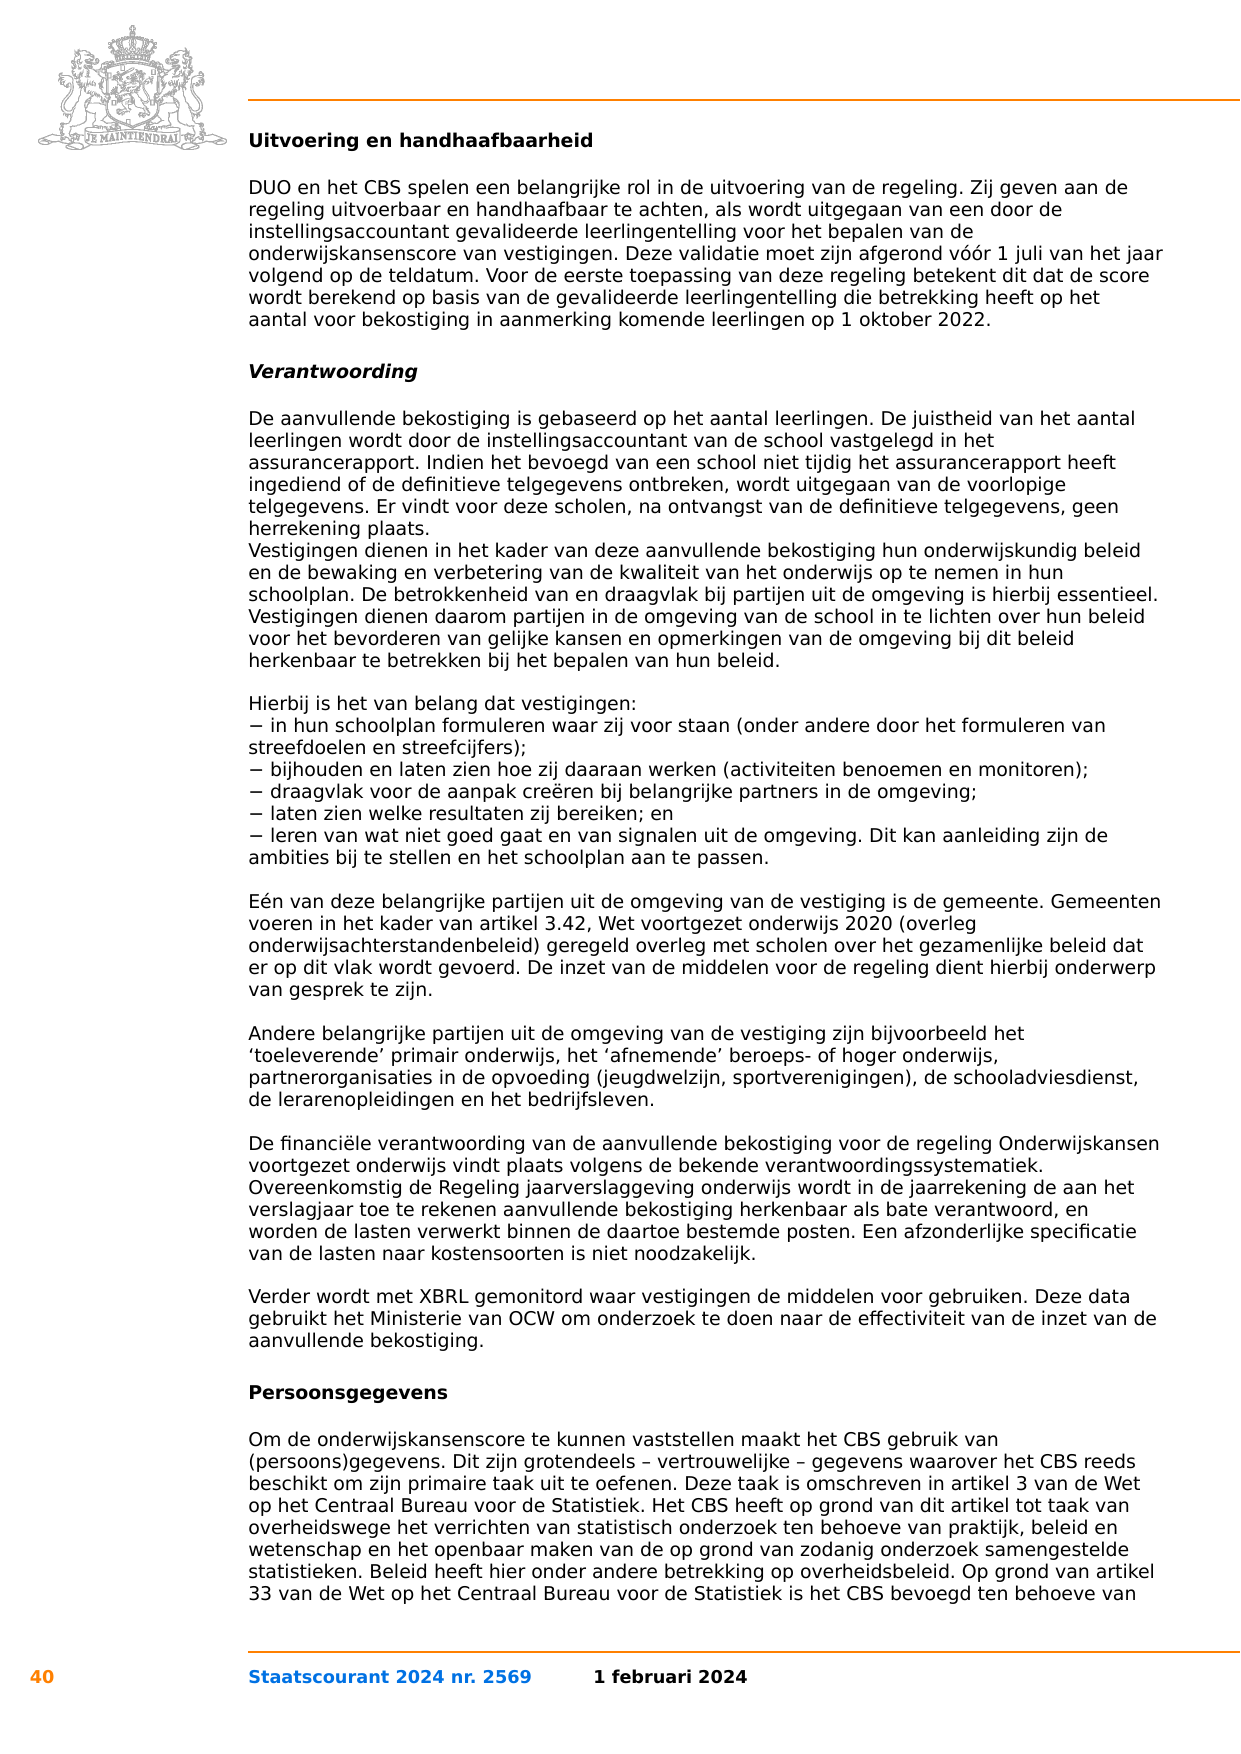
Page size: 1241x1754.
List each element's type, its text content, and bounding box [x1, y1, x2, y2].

text Hierbij is het van belang dat vestigingen: [248, 693, 1163, 715]
subtitle Uitvoering en handhaafbaarheid [248, 130, 1163, 152]
text Andere belangrijke partijen uit de omgeving van de vestiging zijn bijvoorbeeld het ‘toeleverende’ primair onderwijs, het ‘afnemende’ beroeps- of hoger onderwijs, partnerorganisaties in de opvoeding (jeugdwelzijn, sportverenigingen), de schooladviesdienst, de lerarenopleidingen en het bedrijfsleven. [248, 1023, 1163, 1111]
text − draagvlak voor de aanpak creëren bij belangrijke partners in de omgeving; [248, 781, 1163, 803]
text − bijhouden en laten zien hoe zij daaraan werken (activiteiten benoemen en monitoren); [248, 759, 1163, 781]
text − leren van wat niet goed gaat en van signalen uit de omgeving. Dit kan aanleiding zijn de ambities bij te stellen en het schoolplan aan te passen. [248, 825, 1163, 869]
subtitle Verantwoording [248, 361, 1163, 383]
text De aanvullende bekostiging is gebaseerd op het aantal leerlingen. De juistheid van het aantal leerlingen wordt door de instellingsaccountant van de school vastgelegd in het assurancerapport. Indien het bevoegd van een school niet tijdig het assurancerapport heeft ingediend of de definitieve telgegevens ontbreken, wordt uitgegaan van de voorlopige telgegevens. Er vindt voor deze scholen, na ontvangst van de definitieve telgegevens, geen herrekening plaats. [248, 408, 1163, 539]
subtitle Persoonsgegevens [248, 1382, 1163, 1404]
text Vestigingen dienen in het kader van deze aanvullende bekostiging hun onderwijskundig beleid en de bewaking en verbetering van de kwaliteit van het onderwijs op te nemen in hun schoolplan. De betrokkenheid van en draagvlak bij partijen uit de omgeving is hierbij essentieel. Vestigingen dienen daarom partijen in de omgeving van de school in te lichten over hun beleid voor het bevorderen van gelijke kansen en opmerkingen van de omgeving bij dit beleid herkenbaar te betrekken bij het bepalen van hun beleid. [248, 539, 1163, 671]
text Om de onderwijskansenscore te kunnen vaststellen maakt het CBS gebruik van (persoons)gegevens. Dit zijn grotendeels – vertrouwelijke – gegevens waarover het CBS reeds beschikt om zijn primaire taak uit te oefenen. Deze taak is omschreven in artikel 3 van de Wet op het Centraal Bureau voor de Statistiek. Het CBS heeft op grond van dit artikel tot taak van overheidswege het verrichten van statistisch onderzoek ten behoeve van praktijk, beleid en wetenschap en het openbaar maken van de op grond van zodanig onderzoek samengestelde statistieken. Beleid heeft hier onder andere betrekking op overheidsbeleid. Op grond van artikel 33 van de Wet op het Centraal Bureau voor de Statistiek is het CBS bevoegd ten behoeve van [248, 1429, 1163, 1605]
text − in hun schoolplan formuleren waar zij voor staan (onder andere door het formuleren van streefdoelen en streefcijfers); [248, 715, 1163, 759]
text − laten zien welke resultaten zij bereiken; en [248, 803, 1163, 825]
text De financiële verantwoording van de aanvullende bekostiging voor de regeling Onderwijskansen voortgezet onderwijs vindt plaats volgens de bekende verantwoordingssystematiek. Overeenkomstig de Regeling jaarverslaggeving onderwijs wordt in de jaarrekening de aan het verslagjaar toe te rekenen aanvullende bekostiging herkenbaar als bate verantwoord, en worden de lasten verwerkt binnen de daartoe bestemde posten. Een afzonderlijke specificatie van de lasten naar kostensoorten is niet noodzakelijk. [248, 1133, 1163, 1264]
text DUO en het CBS spelen een belangrijke rol in de uitvoering van de regeling. Zij geven aan de regeling uitvoerbaar en handhaafbaar te achten, als wordt uitgegaan van een door de instellingsaccountant gevalideerde leerlingentelling voor het bepalen van de onderwijskansenscore van vestigingen. Deze validatie moet zijn afgerond vóór 1 juli van het jaar volgend op de teldatum. Voor de eerste toepassing van deze regeling betekent dit dat de score wordt berekend op basis van de gevalideerde leerlingentelling die betrekking heeft op het aantal voor bekostiging in aanmerking komende leerlingen op 1 oktober 2022. [248, 177, 1163, 331]
picture [38, 25, 227, 150]
text Verder wordt met XBRL gemonitord waar vestigingen de middelen voor gebruiken. Deze data gebruikt het Ministerie van OCW om onderzoek te doen naar de effectiviteit van de inzet van de aanvullende bekostiging. [248, 1286, 1163, 1352]
text Eén van deze belangrijke partijen uit de omgeving van de vestiging is de gemeente. Gemeenten voeren in het kader van artikel 3.42, Wet voortgezet onderwijs 2020 (overleg onderwijsachterstandenbeleid) geregeld overleg met scholen over het gezamenlijke beleid dat er op dit vlak wordt gevoerd. De inzet van de middelen voor de regeling dient hierbij onderwerp van gesprek te zijn. [248, 891, 1163, 1001]
